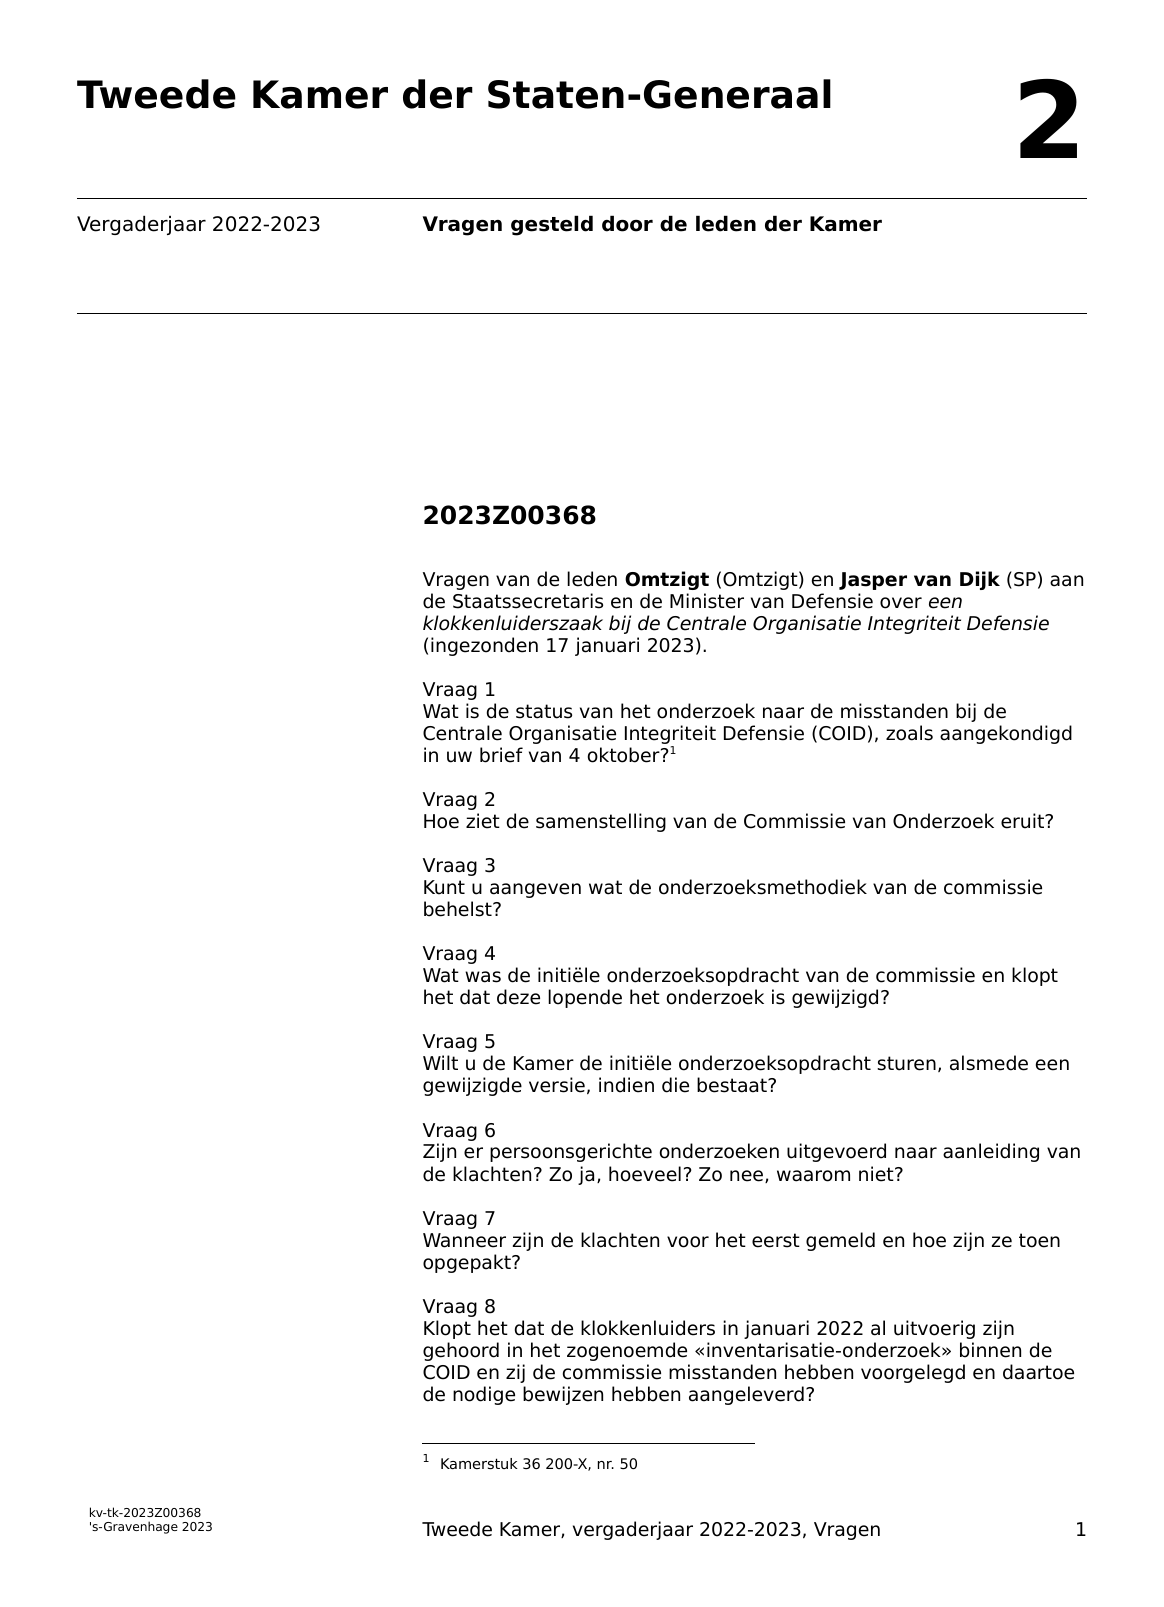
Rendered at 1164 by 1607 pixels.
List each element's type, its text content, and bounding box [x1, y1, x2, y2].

text Vraag 8 [422, 1296, 1087, 1318]
text Kunt u aangeven wat de onderzoeksmethodiek van de commissie behelst? [422, 877, 1087, 921]
text Vraag 5 [422, 1031, 1087, 1053]
text Vraag 6 [422, 1119, 1087, 1141]
text Wat was de initiële onderzoeksopdracht van de commissie en klopt het dat deze lopende het onderzoek is gewijzigd? [422, 965, 1087, 1009]
table_header 2 [886, 59, 1087, 198]
table_cell Vragen gesteld door de leden der Kamer [422, 199, 1087, 313]
text Vraag 2 [422, 789, 1087, 811]
text 2023Z00368 [422, 501, 1087, 531]
text kv-tk-2023Z00368 [88, 1506, 323, 1520]
text Vraag 3 [422, 855, 1087, 877]
text Wanneer zijn de klachten voor het eerst gemeld en hoe zijn ze toen opgepakt? [422, 1229, 1087, 1273]
text Hoe ziet de samenstelling van de Commissie van Onderzoek eruit? [422, 811, 1087, 833]
text Wilt u de Kamer de initiële onderzoeksopdracht sturen, alsmede een gewijzigde versie, indien die bestaat? [422, 1053, 1087, 1097]
text Vragen van de leden Omtzigt (Omtzigt) en Jasper van Dijk (SP) aan de Staatssecretaris en de Minister van Defensie over een klokkenluiderszaak bij de Centrale Organisatie Integriteit Defensie (ingezonden 17 januari 2023). [422, 569, 1087, 657]
text Kamerstuk 36 200-X, nr. 50 [422, 1452, 1087, 1474]
text Wat is de status van het onderzoek naar de misstanden bij de Centrale Organisatie Integriteit Defensie (COID), zoals aangekondigd in uw brief van 4 oktober? [422, 701, 1087, 767]
text Vraag 4 [422, 943, 1087, 965]
text Zijn er persoonsgerichte onderzoeken uitgevoerd naar aanleiding van de klachten? Zo ja, hoeveel? Zo nee, waarom niet? [422, 1141, 1087, 1185]
table_cell Vergaderjaar 2022-2023 [77, 199, 422, 313]
text Vraag 1 [422, 679, 1087, 701]
table_header Tweede Kamer der Staten-Generaal [77, 59, 886, 198]
text Klopt het dat de klokkenluiders in januari 2022 al uitvoerig zijn gehoord in het zogenoemde «inventarisatie-onderzoek» binnen de COID en zij de commissie misstanden hebben voorgelegd en daartoe de nodige bewijzen hebben aangeleverd? [422, 1318, 1087, 1406]
text 's-Gravenhage 2023 [88, 1520, 323, 1534]
text Vraag 7 [422, 1208, 1087, 1229]
